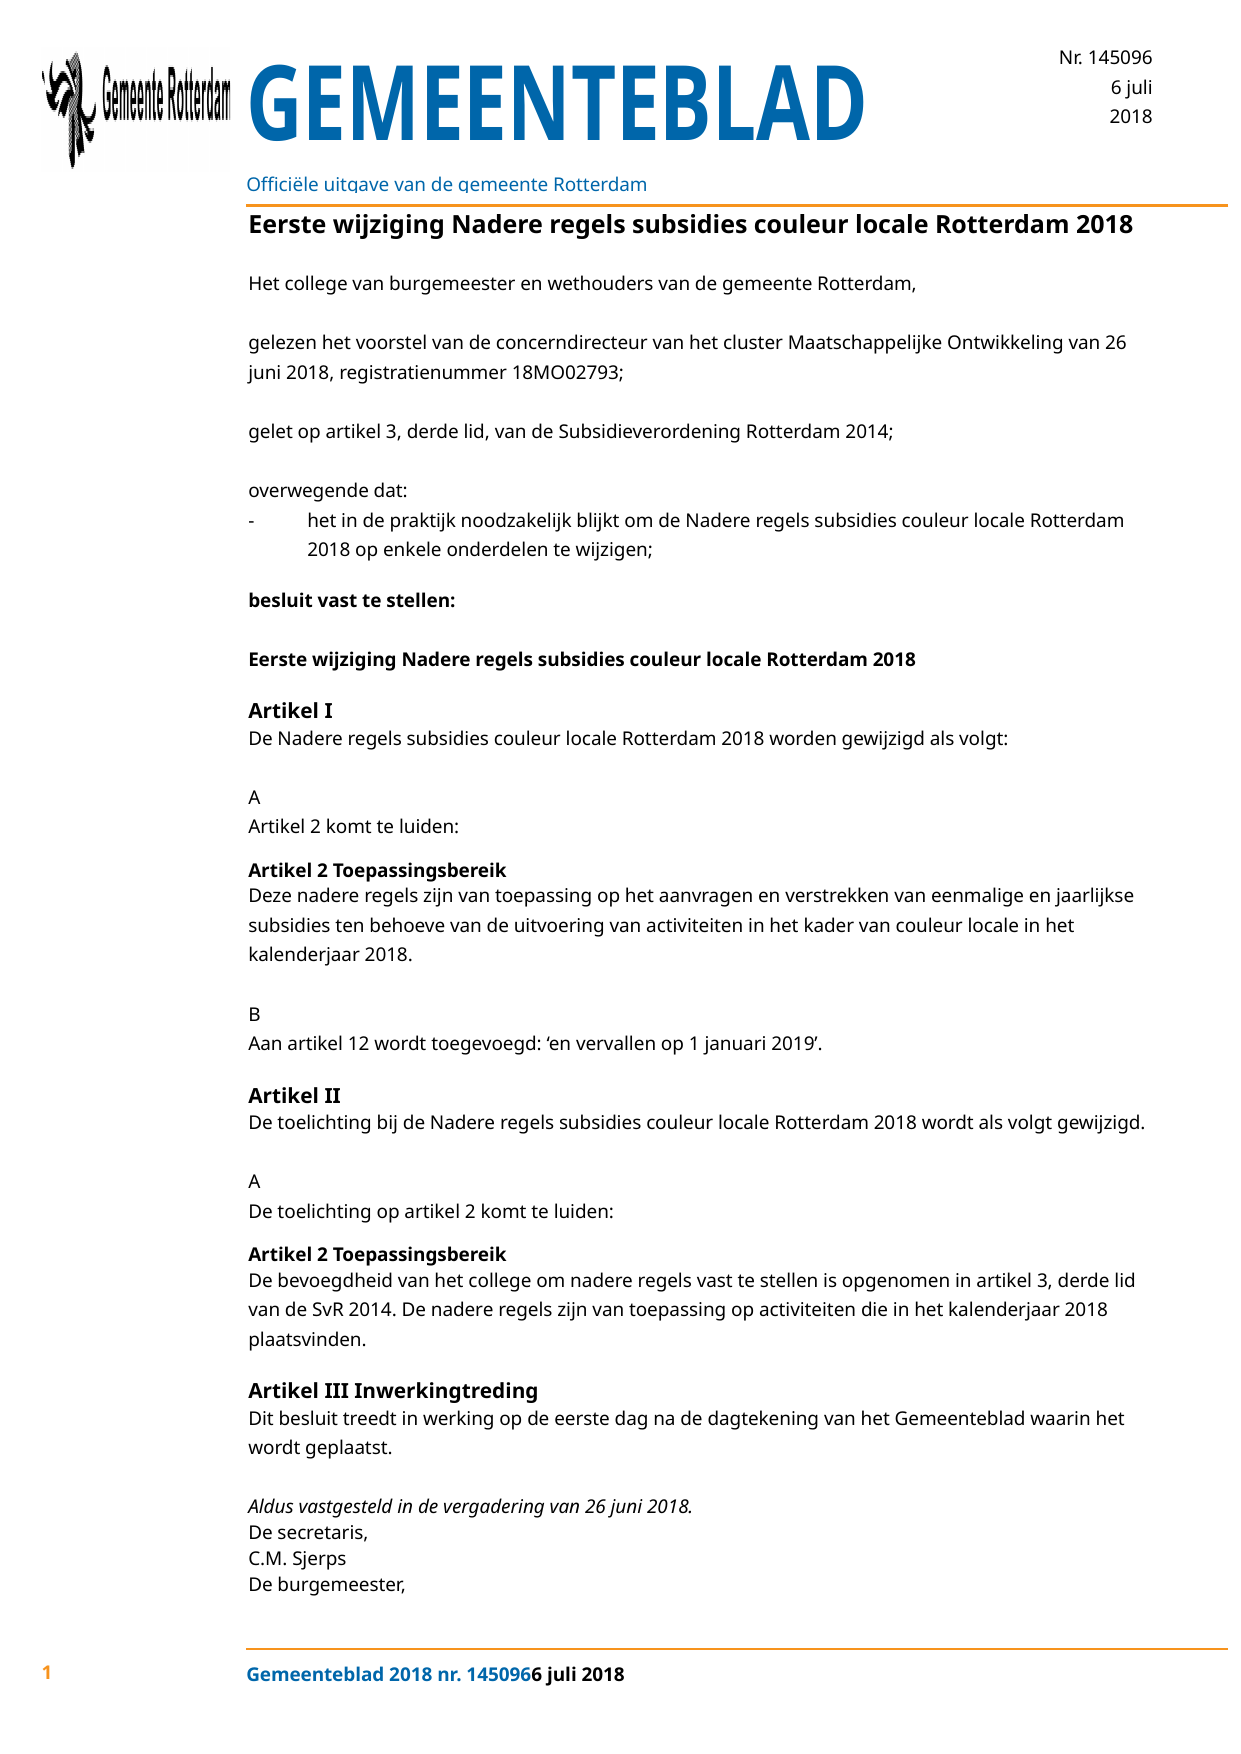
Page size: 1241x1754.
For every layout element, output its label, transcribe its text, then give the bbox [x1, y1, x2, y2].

text Artikel III Inwerkingtreding [248, 1376, 1152, 1405]
text B [248, 1001, 1152, 1027]
text De burgemeester, [248, 1571, 1152, 1597]
text A [248, 1168, 1152, 1194]
text De secretaris, [248, 1519, 1152, 1545]
text Artikel 2 komt te luiden: [248, 814, 1152, 839]
text Artikel II [248, 1081, 1152, 1109]
text Deze nadere regels zijn van toepassing op het aanvragen en verstrekken van eenmalige en jaarlijkse subsidies ten behoeve van de uitvoering van activiteiten in het kader van couleur locale in het kalenderjaar 2018. [248, 882, 1152, 967]
text besluit vast te stellen: [248, 587, 1152, 613]
list het in de praktijk noodzakelijk blijkt om de Nadere regels subsidies couleur locale Rotterdam 2018 op enkele onderdelen te wijzigen; [248, 507, 1152, 562]
text Dit besluit treedt in werking op de eerste dag na de dagtekening van het Gemeenteblad waarin het wordt geplaatst. [248, 1405, 1152, 1460]
text Artikel 2 Toepassingsbereik [248, 857, 1152, 882]
text Aldus vastgesteld in de vergadering van 26 juni 2018. [248, 1494, 1152, 1519]
text De Nadere regels subsidies couleur locale Rotterdam 2018 worden gewijzigd als volgt: [248, 725, 1152, 751]
text overwegende dat: [248, 477, 1152, 503]
text Artikel I [248, 696, 1152, 725]
text Eerste wijziging Nadere regels subsidies couleur locale Rotterdam 2018 [248, 646, 1152, 672]
text Aan artikel 12 wordt toegevoegd: ‘en vervallen op 1 januari 2019’. [248, 1030, 1152, 1056]
text De toelichting op artikel 2 komt te luiden: [248, 1198, 1152, 1224]
text A [248, 784, 1152, 810]
text C.M. Sjerps [248, 1545, 1152, 1571]
text Eerste wijziging Nadere regels subsidies couleur locale Rotterdam 2018 [248, 207, 1152, 241]
text gelezen het voorstel van de concerndirecteur van het cluster Maatschappelijke Ontwikkeling van 26 juni 2018, registratienummer 18MO02793; [248, 329, 1152, 385]
text De bevoegdheid van het college om nadere regels vast te stellen is opgenomen in artikel 3, derde lid van de SvR 2014. De nadere regels zijn van toepassing op activiteiten die in het kalenderjaar 2018 plaatsvinden. [248, 1267, 1152, 1352]
text De toelichting bij de Nadere regels subsidies couleur locale Rotterdam 2018 wordt als volgt gewijzigd. [248, 1109, 1152, 1135]
text gelet op artikel 3, derde lid, van de Subsidieverordening Rotterdam 2014; [248, 418, 1152, 444]
text Het college van burgemeester en wethouders van de gemeente Rotterdam, [248, 270, 1152, 296]
text Artikel 2 Toepassingsbereik [248, 1241, 1152, 1267]
picture [41, 47, 231, 172]
